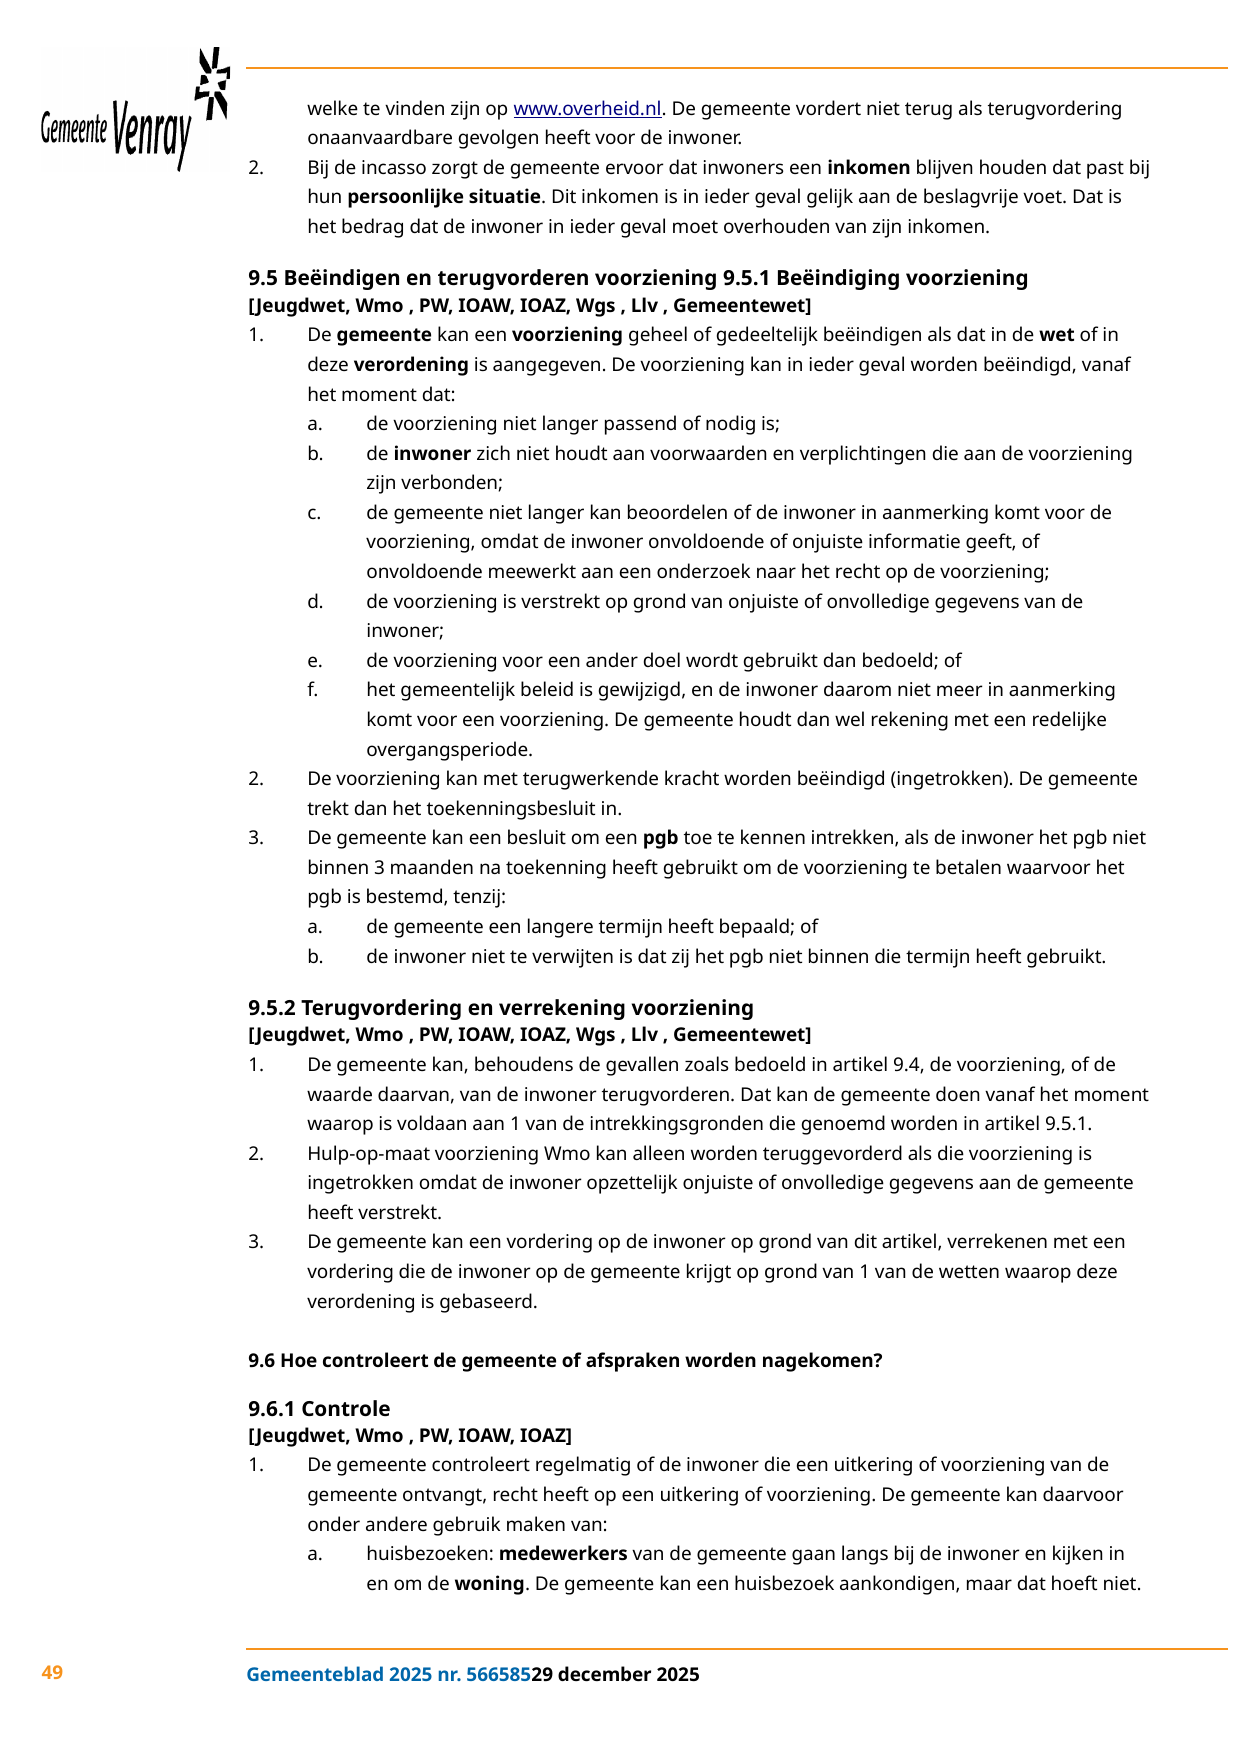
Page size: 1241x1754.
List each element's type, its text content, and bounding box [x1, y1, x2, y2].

list De gemeente kan een vordering op de inwoner op grond van dit artikel, verrekenen met een vordering die de inwoner op de gemeente krijgt op grond van 1 van de wetten waarop deze verordening is gebaseerd. [248, 1229, 1152, 1314]
list Bij de incasso zorgt de gemeente ervoor dat inwoners een inkomen blijven houden dat past bij hun persoonlijke situatie. Dit inkomen is in ieder geval gelijk aan de beslagvrije voet. Dat is het bedrag dat de inwoner in ieder geval moet overhouden van zijn inkomen. [248, 154, 1152, 239]
list De gemeente kan een besluit om een pgb toe te kennen intrekken, als de inwoner het pgb niet binnen 3 maanden na toekenning heeft gebruikt om de voorziening te betalen waarvoor het pgb is bestemd, tenzij: [248, 824, 1152, 909]
list huisbezoeken: medewerkers van de gemeente gaan langs bij de inwoner en kijken in en om de woning. De gemeente kan een huisbezoek aankondigen, maar dat hoeft niet. [307, 1540, 1152, 1596]
list De voorziening kan met terugwerkende kracht worden beëindigd (ingetrokken). De gemeente trekt dan het toekenningsbesluit in. [248, 765, 1152, 821]
list het gemeentelijk beleid is gewijzigd, en de inwoner daarom niet meer in aanmerking komt voor een voorziening. De gemeente houdt dan wel rekening met een redelijke overgangsperiode. [307, 677, 1152, 761]
text [Jeugdwet, Wmo , PW, IOAW, IOAZ] [248, 1422, 1152, 1448]
picture [41, 47, 231, 172]
list de gemeente niet langer kan beoordelen of de inwoner in aanmerking komt voor de voorziening, omdat de inwoner onvoldoende of onjuiste informatie geeft, of onvoldoende meewerkt aan een onderzoek naar het recht op de voorziening; [307, 499, 1152, 584]
list de voorziening niet langer passend of nodig is; [307, 410, 1152, 436]
list de inwoner niet te verwijten is dat zij het pgb niet binnen die termijn heeft gebruikt. [307, 943, 1152, 968]
list De gemeente controleert regelmatig of de inwoner die een uitkering of voorziening van de gemeente ontvangt, recht heeft op een uitkering of voorziening. De gemeente kan daarvoor onder andere gebruik maken van: [248, 1452, 1152, 1537]
list de gemeente een langere termijn heeft bepaald; of [307, 913, 1152, 939]
text 9.5 Beëindigen en terugvorderen voorziening 9.5.1 Beëindiging voorziening [248, 263, 1152, 292]
text 9.5.2 Terugvordering en verrekening voorziening [248, 993, 1152, 1022]
list de voorziening is verstrekt op grond van onjuiste of onvolledige gegevens van de inwoner; [307, 588, 1152, 643]
text [Jeugdwet, Wmo , PW, IOAW, IOAZ, Wgs , Llv , Gemeentewet] [248, 1022, 1152, 1047]
list De gemeente kan een voorziening geheel of gedeeltelijk beëindigen als dat in de wet of in deze verordening is aangegeven. De voorziening kan in ieder geval worden beëindigd, vanaf het moment dat: [248, 322, 1152, 406]
text 9.6 Hoe controleert de gemeente of afspraken worden nagekomen? [248, 1347, 1152, 1373]
list de voorziening voor een ander doel wordt gebruikt dan bedoeld; of [307, 647, 1152, 673]
text [Jeugdwet, Wmo , PW, IOAW, IOAZ, Wgs , Llv , Gemeentewet] [248, 292, 1152, 318]
list De gemeente kan, behoudens de gevallen zoals bedoeld in artikel 9.4, de voorziening, of de waarde daarvan, van de inwoner terugvorderen. Dat kan de gemeente doen vanaf het moment waarop is voldaan aan 1 van de intrekkingsgronden die genoemd worden in artikel 9.5.1. [248, 1051, 1152, 1136]
list Hulp-op-maat voorziening Wmo kan alleen worden teruggevorderd als die voorziening is ingetrokken omdat de inwoner opzettelijk onjuiste of onvolledige gegevens aan de gemeente heeft verstrekt. [248, 1140, 1152, 1225]
list welke te vinden zijn op www.overheid.nl. De gemeente vordert niet terug als terugvordering onaanvaardbare gevolgen heeft voor de inwoner. [248, 95, 1152, 150]
text 9.6.1 Controle [248, 1394, 1152, 1422]
list de inwoner zich niet houdt aan voorwaarden en verplichtingen die aan de voorziening zijn verbonden; [307, 440, 1152, 495]
